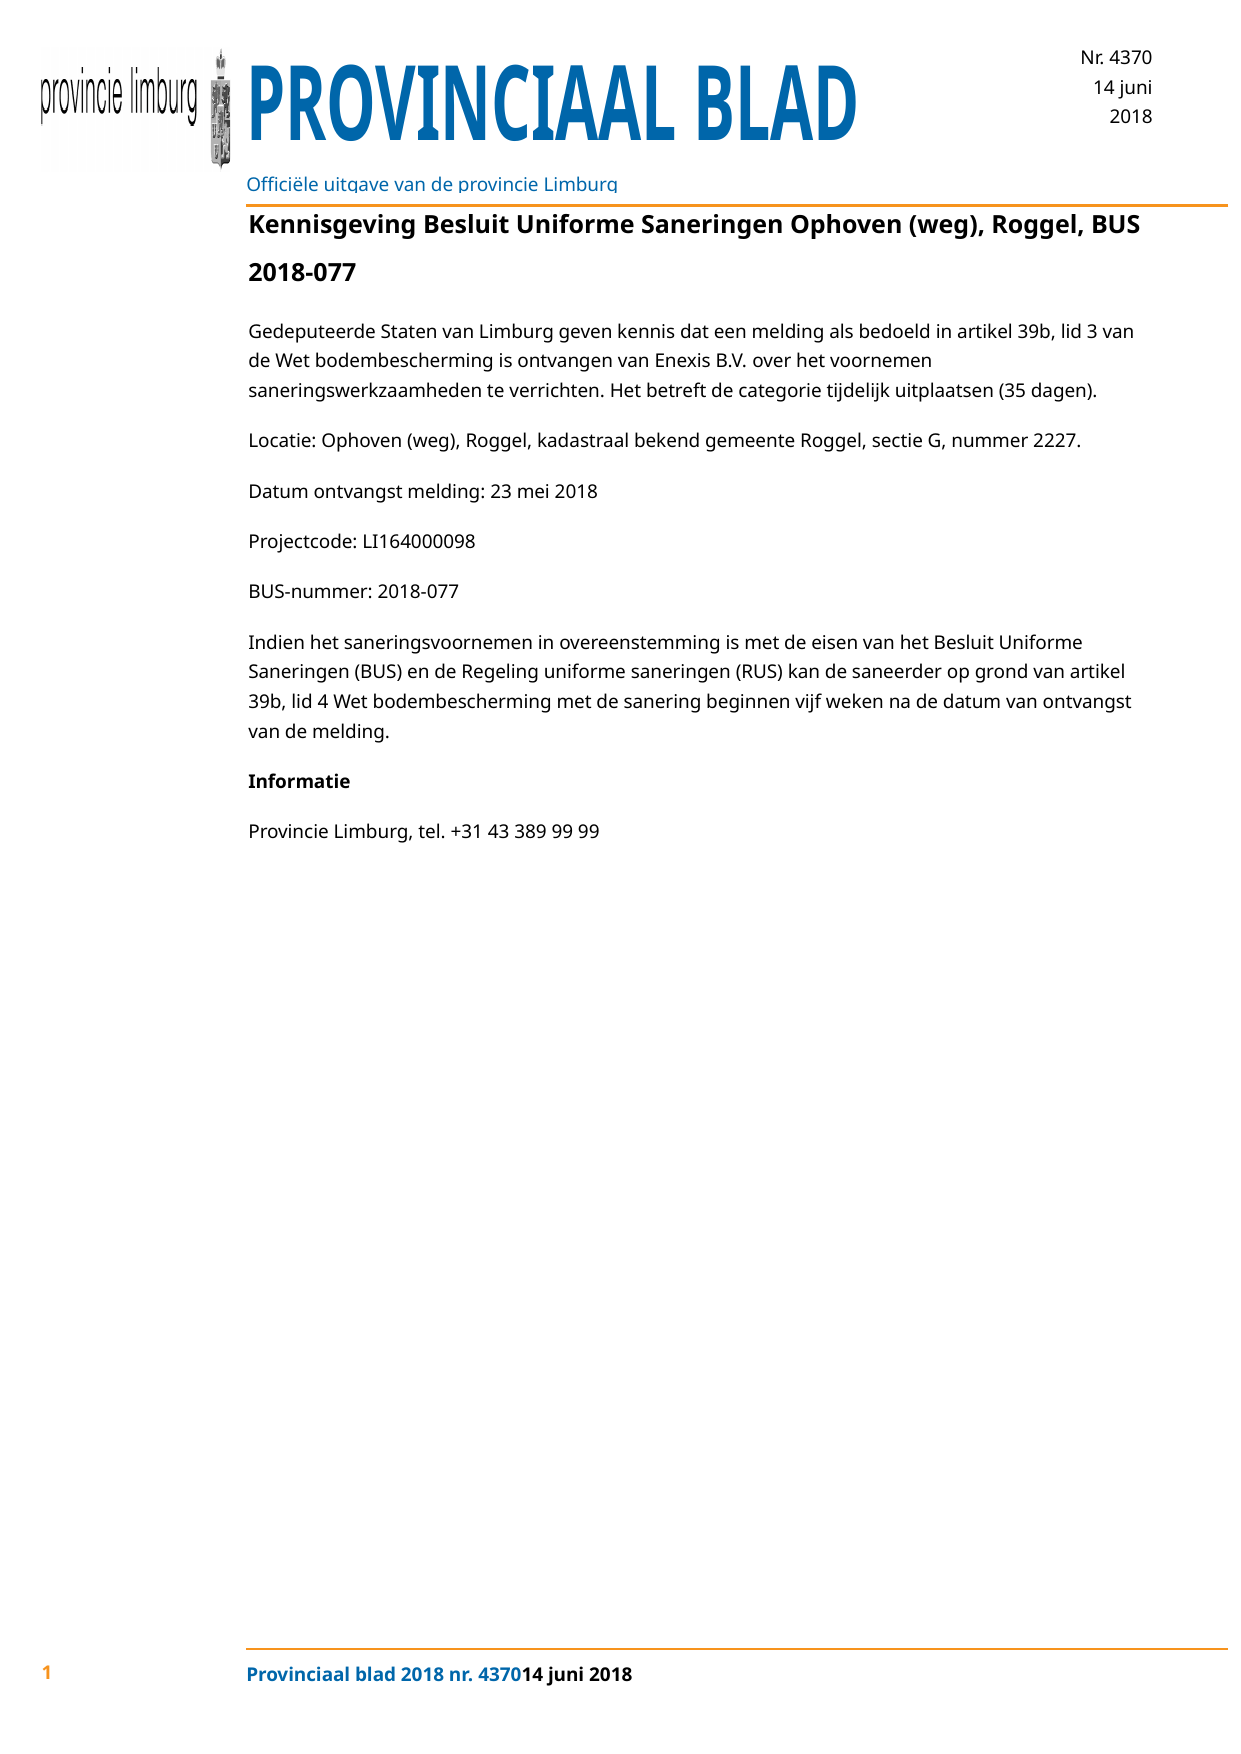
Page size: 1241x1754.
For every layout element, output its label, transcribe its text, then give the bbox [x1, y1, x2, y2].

text Datum ontvangst melding: 23 mei 2018 [248, 478, 1152, 504]
text BUS-nummer: 2018-077 [248, 579, 1152, 604]
text Kennisgeving Besluit Uniforme Saneringen Ophoven (weg), Roggel, BUS 2018-077 [248, 207, 1152, 288]
text Gedeputeerde Staten van Limburg geven kennis dat een melding als bedoeld in artikel 39b, lid 3 van de Wet bodembescherming is ontvangen van Enexis B.V. over het voornemen saneringswerkzaamheden te verrichten. Het betreft de categorie tijdelijk uitplaatsen (35 dagen). [248, 318, 1152, 403]
text Informatie [248, 768, 1152, 794]
picture [41, 47, 231, 172]
text Locatie: Ophoven (weg), Roggel, kadastraal bekend gemeente Roggel, sectie G, nummer 2227. [248, 427, 1152, 453]
text Provincie Limburg, tel. +31 43 389 99 99 [248, 819, 1152, 844]
text Indien het saneringsvoornemen in overeenstemming is met de eisen van het Besluit Uniforme Saneringen (BUS) en de Regeling uniforme saneringen (RUS) kan de saneerder op grond van artikel 39b, lid 4 Wet bodembescherming met de sanering beginnen vijf weken na de datum van ontvangst van de melding. [248, 629, 1152, 744]
text Projectcode: LI164000098 [248, 528, 1152, 554]
